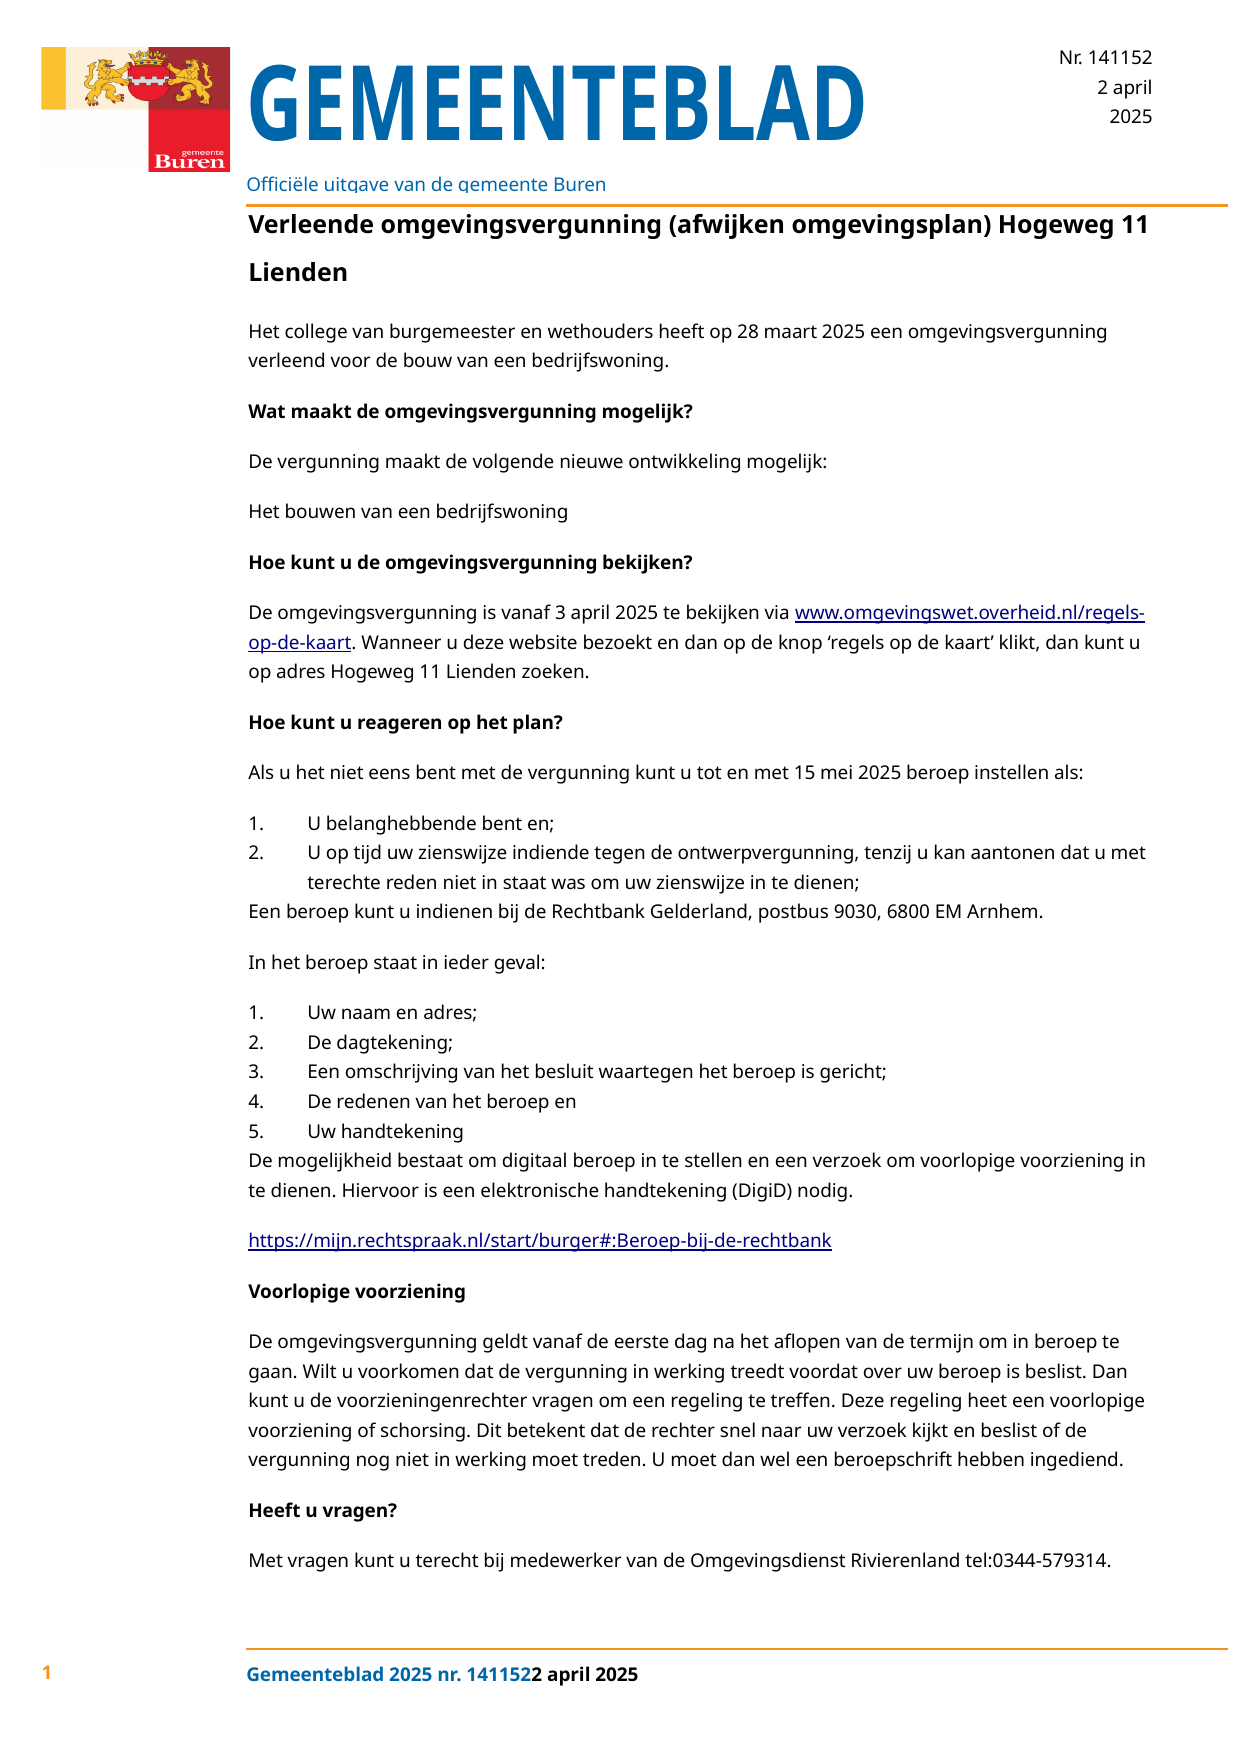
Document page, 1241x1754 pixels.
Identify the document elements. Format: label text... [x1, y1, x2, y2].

text https://mijn.rechtspraak.nl/start/burger#:Beroep-bij-de-rechtbank [248, 1227, 1152, 1253]
text Als u het niet eens bent met de vergunning kunt u tot en met 15 mei 2025 beroep instellen als: [248, 759, 1152, 785]
list Uw naam en adres; [248, 999, 1152, 1025]
list Een omschrijving van het besluit waartegen het beroep is gericht; [248, 1059, 1152, 1084]
text De omgevingsvergunning geldt vanaf de eerste dag na het aflopen van de termijn om in beroep te gaan. Wilt u voorkomen dat de vergunning in werking treedt voordat over uw beroep is beslist. Dan kunt u de voorzieningenrechter vragen om een regeling te treffen. Deze regeling heet een voorlopige voorziening of schorsing. Dit betekent dat de rechter snel naar uw verzoek kijkt en beslist of de vergunning nog niet in werking moet treden. U moet dan wel een beroepschrift hebben ingediend. [248, 1328, 1152, 1472]
text Heeft u vragen? [248, 1497, 1152, 1523]
list De redenen van het beroep en [248, 1088, 1152, 1114]
text Hoe kunt u de omgevingsvergunning bekijken? [248, 549, 1152, 575]
list U op tijd uw zienswijze indiende tegen de ontwerpvergunning, tenzij u kan aantonen dat u met terechte reden niet in staat was om uw zienswijze in te dienen; [248, 839, 1152, 895]
text De vergunning maakt de volgende nieuwe ontwikkeling mogelijk: [248, 448, 1152, 474]
text Een beroep kunt u indienen bij de Rechtbank Gelderland, postbus 9030, 6800 EM Arnhem. [248, 899, 1152, 924]
text Het bouwen van een bedrijfswoning [248, 499, 1152, 524]
text Verleende omgevingsvergunning (afwijken omgevingsplan) Hogeweg 11 Lienden [248, 207, 1152, 288]
text Hoe kunt u reageren op het plan? [248, 709, 1152, 735]
text Voorlopige voorziening [248, 1278, 1152, 1304]
text De omgevingsvergunning is vanaf 3 april 2025 te bekijken via www.omgevingswet.overheid.nl/regels-op-de-kaart. Wanneer u deze website bezoekt en dan op de knop ‘regels op de kaart’ klikt, dan kunt u op adres Hogeweg 11 Lienden zoeken. [248, 599, 1152, 684]
text Met vragen kunt u terecht bij medewerker van de Omgevingsdienst Rivierenland tel:0344-579314. [248, 1547, 1152, 1573]
list Uw handtekening [248, 1118, 1152, 1144]
text Het college van burgemeester en wethouders heeft op 28 maart 2025 een omgevingsvergunning verleend voor de bouw van een bedrijfswoning. [248, 318, 1152, 373]
text De mogelijkheid bestaat om digitaal beroep in te stellen en een verzoek om voorlopige voorziening in te dienen. Hiervoor is een elektronische handtekening (DigiD) nodig. [248, 1147, 1152, 1203]
text In het beroep staat in ieder geval: [248, 949, 1152, 975]
list U belanghebbende bent en; [248, 810, 1152, 836]
list De dagtekening; [248, 1029, 1152, 1055]
picture [41, 47, 231, 172]
text Wat maakt de omgevingsvergunning mogelijk? [248, 398, 1152, 424]
